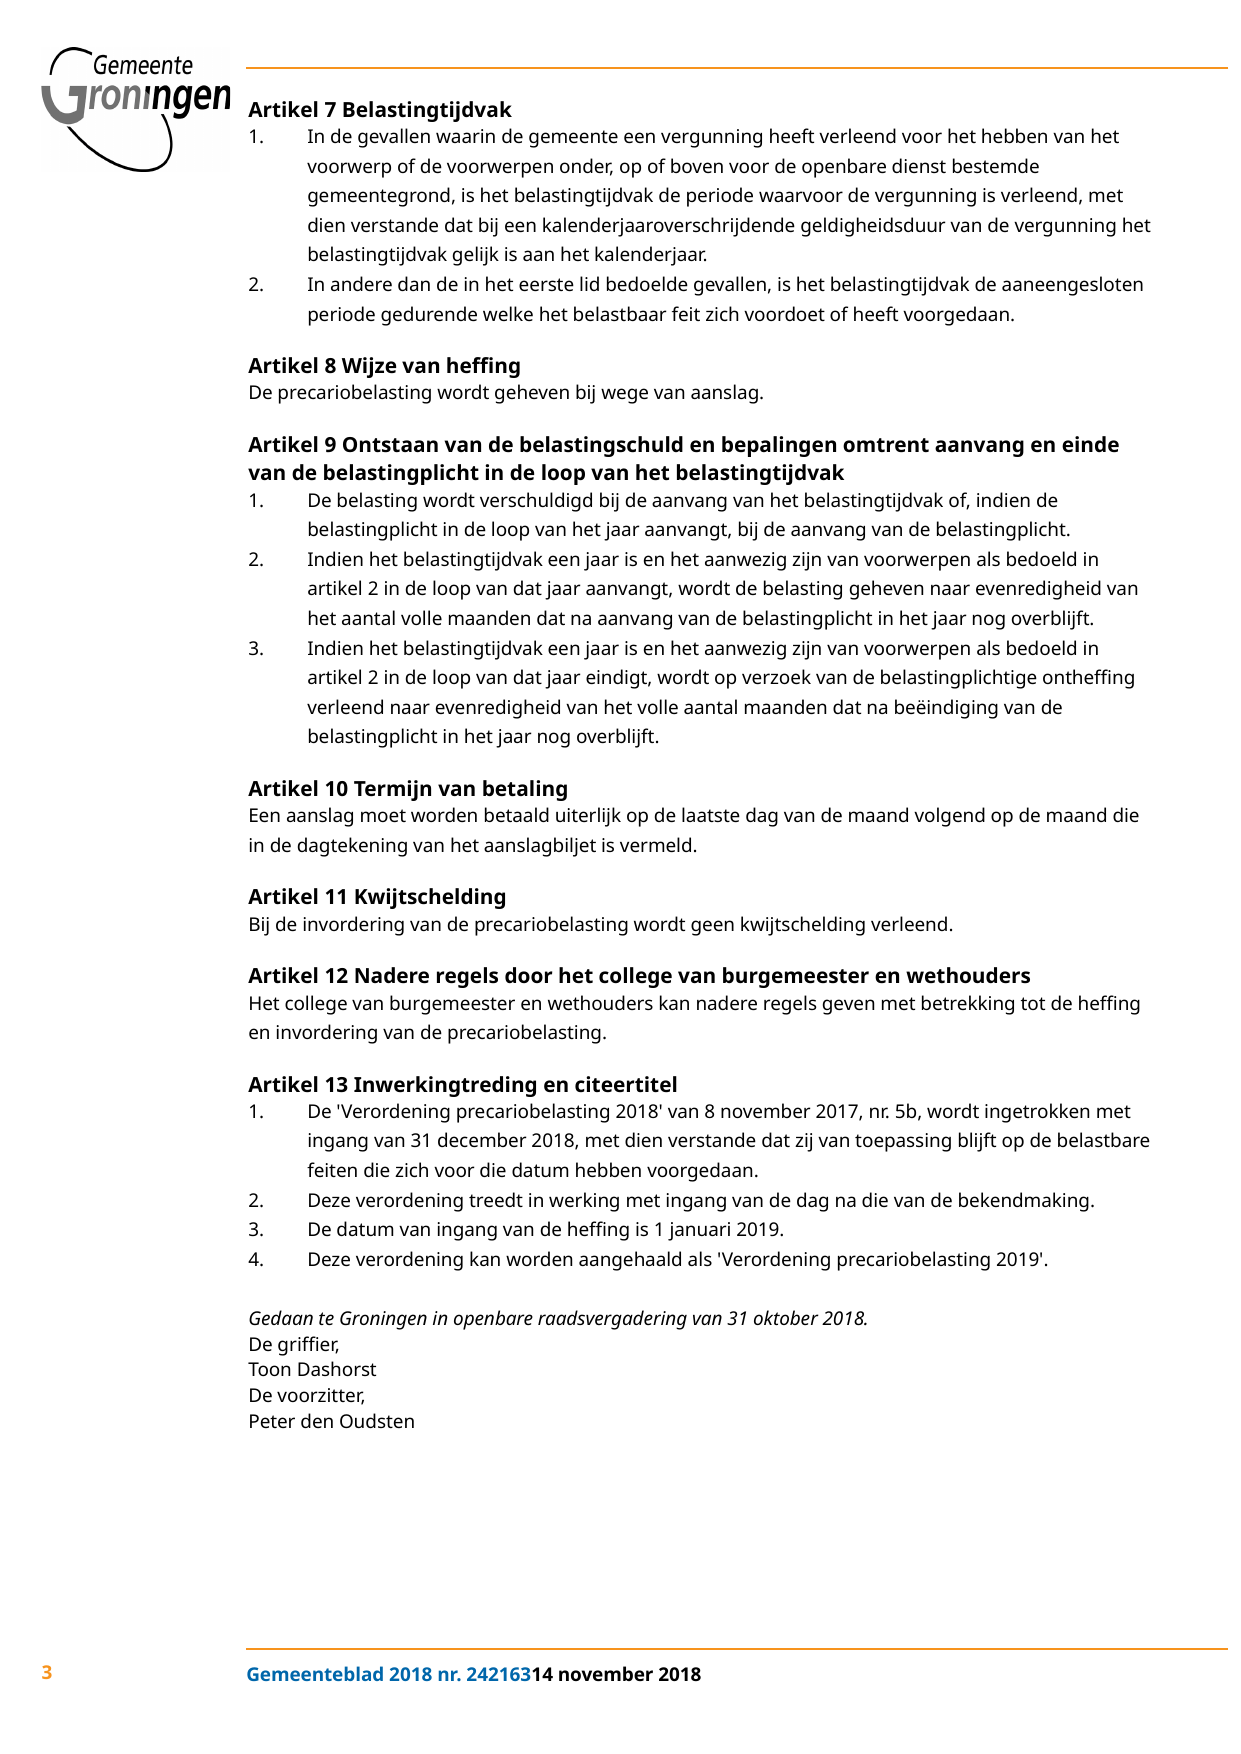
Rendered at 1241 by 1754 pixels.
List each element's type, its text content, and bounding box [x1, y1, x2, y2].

text Artikel 8 Wijze van heffing [248, 351, 1152, 379]
text Het college van burgemeester en wethouders kan nadere regels geven met betrekking tot de heffing en invordering van de precariobelasting. [248, 990, 1152, 1045]
text Artikel 10 Termijn van betaling [248, 774, 1152, 802]
list De 'Verordening precariobelasting 2018' van 8 november 2017, nr. 5b, wordt ingetrokken met ingang van 31 december 2018, met dien verstande dat zij van toepassing blijft op de belastbare feiten die zich voor die datum hebben voorgedaan. [248, 1098, 1152, 1183]
list Indien het belastingtijdvak een jaar is en het aanwezig zijn van voorwerpen als bedoeld in artikel 2 in de loop van dat jaar eindigt, wordt op verzoek van de belastingplichtige ontheffing verleend naar evenredigheid van het volle aantal maanden dat na beëindiging van de belastingplicht in het jaar nog overblijft. [248, 635, 1152, 749]
list Deze verordening kan worden aangehaald als 'Verordening precariobelasting 2019'. [248, 1246, 1152, 1272]
list Deze verordening treedt in werking met ingang van de dag na die van de bekendmaking. [248, 1187, 1152, 1213]
text Artikel 7 Belastingtijdvak [248, 95, 1152, 123]
text Toon Dashorst [248, 1357, 1152, 1382]
text De precariobelasting wordt geheven bij wege van aanslag. [248, 379, 1152, 405]
text Artikel 11 Kwijtschelding [248, 882, 1152, 911]
text Bij de invordering van de precariobelasting wordt geen kwijtschelding verleend. [248, 911, 1152, 937]
list De belasting wordt verschuldigd bij de aanvang van het belastingtijdvak of, indien de belastingplicht in de loop van het jaar aanvangt, bij de aanvang van de belastingplicht. [248, 487, 1152, 542]
text Peter den Oudsten [248, 1408, 1152, 1434]
text Artikel 13 Inwerkingtreding en citeertitel [248, 1070, 1152, 1098]
list In de gevallen waarin de gemeente een vergunning heeft verleend voor het hebben van het voorwerp of de voorwerpen onder, op of boven voor de openbare dienst bestemde gemeentegrond, is het belastingtijdvak de periode waarvoor de vergunning is verleend, met dien verstande dat bij een kalenderjaaroverschrijdende geldigheidsduur van de vergunning het belastingtijdvak gelijk is aan het kalenderjaar. [248, 123, 1152, 267]
text Gedaan te Groningen in openbare raadsvergadering van 31 oktober 2018. [248, 1305, 1152, 1331]
text Artikel 12 Nadere regels door het college van burgemeester en wethouders [248, 961, 1152, 990]
list Indien het belastingtijdvak een jaar is en het aanwezig zijn van voorwerpen als bedoeld in artikel 2 in de loop van dat jaar aanvangt, wordt de belasting geheven naar evenredigheid van het aantal volle maanden dat na aanvang van de belastingplicht in het jaar nog overblijft. [248, 546, 1152, 631]
text Een aanslag moet worden betaald uiterlijk op de laatste dag van de maand volgend op de maand die in de dagtekening van het aanslagbiljet is vermeld. [248, 802, 1152, 858]
text Artikel 9 Ontstaan van de belastingschuld en bepalingen omtrent aanvang en einde van de belastingplicht in de loop van het belastingtijdvak [248, 430, 1152, 487]
picture [41, 47, 231, 172]
text De voorzitter, [248, 1382, 1152, 1408]
list De datum van ingang van de heffing is 1 januari 2019. [248, 1216, 1152, 1242]
list In andere dan de in het eerste lid bedoelde gevallen, is het belastingtijdvak de aaneengesloten periode gedurende welke het belastbaar feit zich voordoet of heeft voorgedaan. [248, 271, 1152, 326]
text De griffier, [248, 1331, 1152, 1357]
